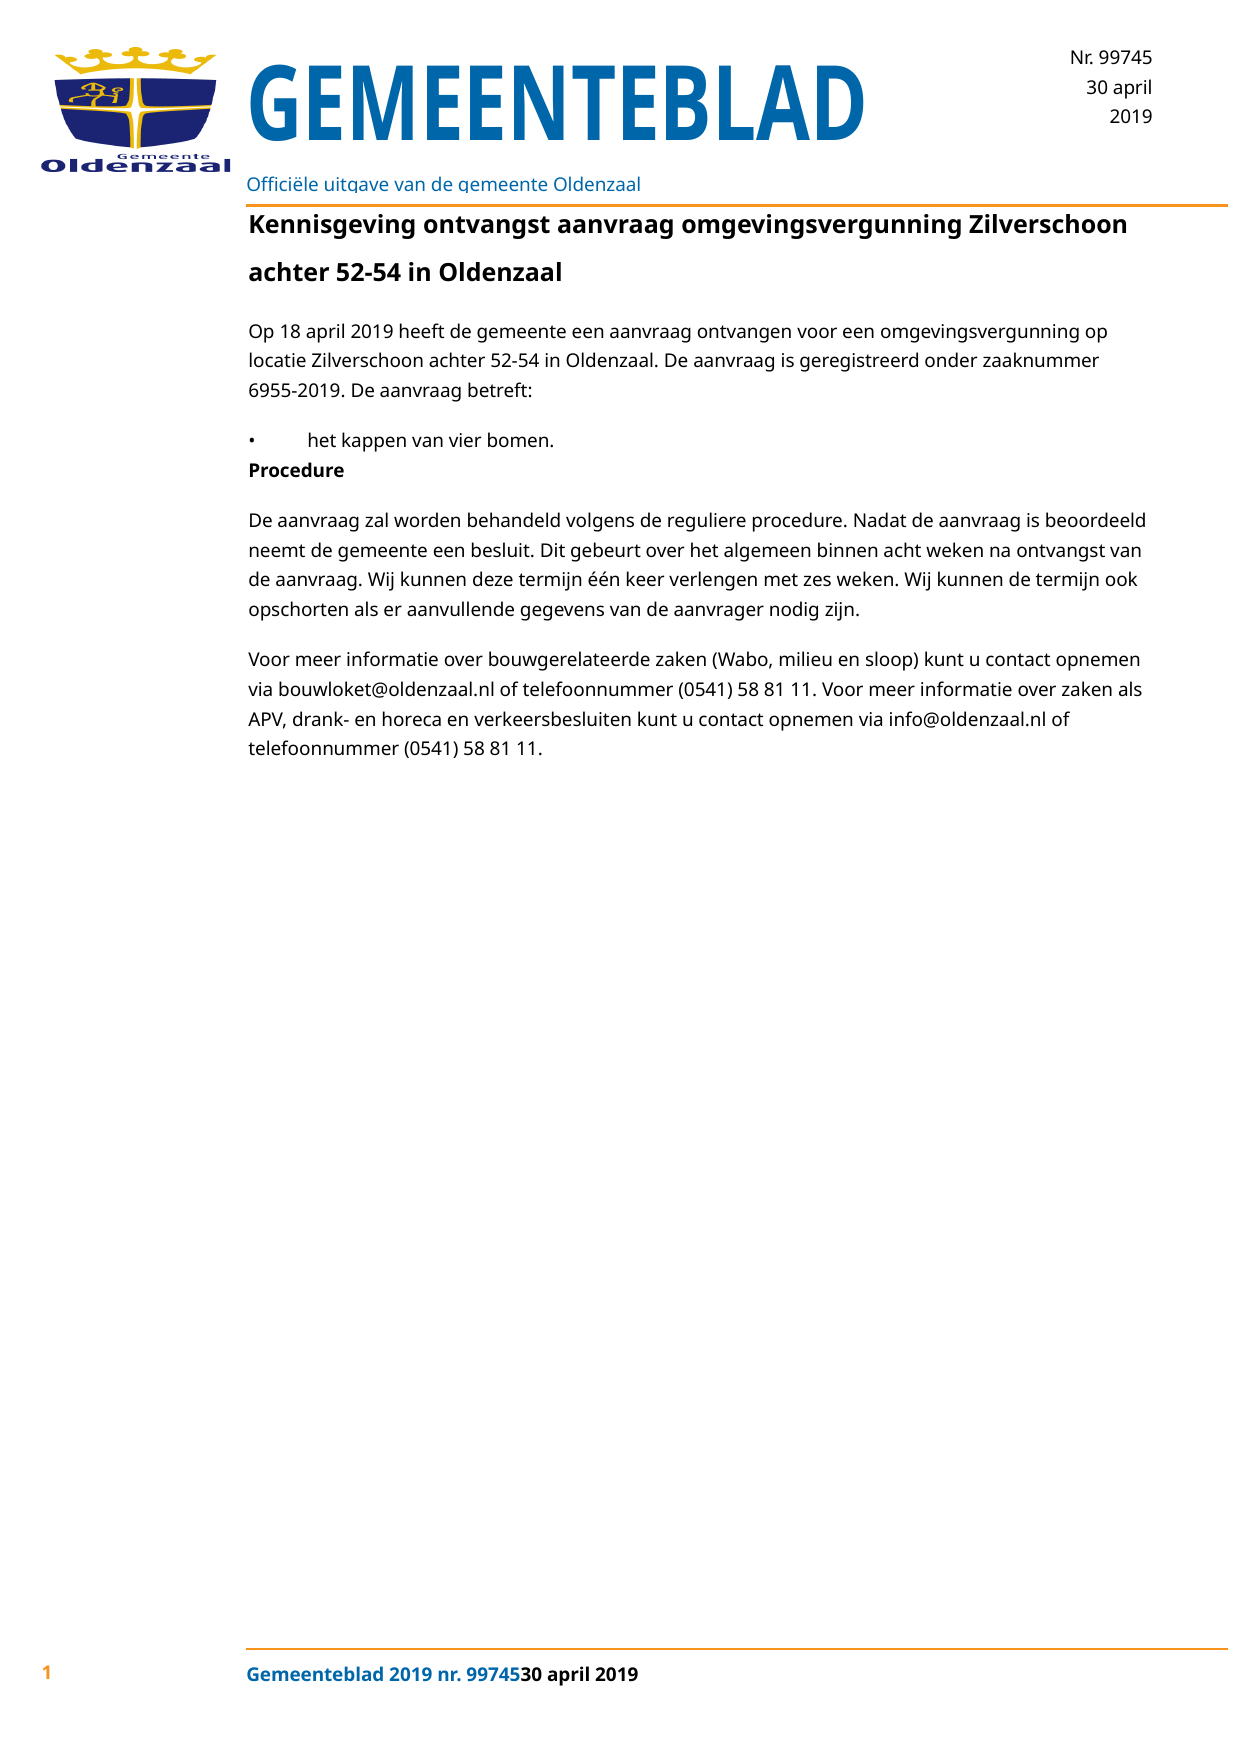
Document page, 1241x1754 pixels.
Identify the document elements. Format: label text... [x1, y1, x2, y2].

list het kappen van vier bomen. [248, 427, 1152, 453]
picture [41, 47, 231, 172]
text De aanvraag zal worden behandeld volgens de reguliere procedure. Nadat de aanvraag is beoordeeld neemt de gemeente een besluit. Dit gebeurt over het algemeen binnen acht weken na ontvangst van de aanvraag. Wij kunnen deze termijn één keer verlengen met zes weken. Wij kunnen de termijn ook opschorten als er aanvullende gegevens van de aanvrager nodig zijn. [248, 507, 1152, 622]
text Op 18 april 2019 heeft de gemeente een aanvraag ontvangen voor een omgevingsvergunning op locatie Zilverschoon achter 52-54 in Oldenzaal. De aanvraag is geregistreerd onder zaaknummer 6955-2019. De aanvraag betreft: [248, 318, 1152, 403]
text Voor meer informatie over bouwgerelateerde zaken (Wabo, milieu en sloop) kunt u contact opnemen via bouwloket@oldenzaal.nl of telefoonnummer (0541) 58 81 11. Voor meer informatie over zaken als APV, drank- en horeca en verkeersbesluiten kunt u contact opnemen via info@oldenzaal.nl of telefoonnummer (0541) 58 81 11. [248, 647, 1152, 761]
text Kennisgeving ontvangst aanvraag omgevingsvergunning Zilverschoon achter 52-54 in Oldenzaal [248, 207, 1152, 288]
text Procedure [248, 457, 1152, 483]
